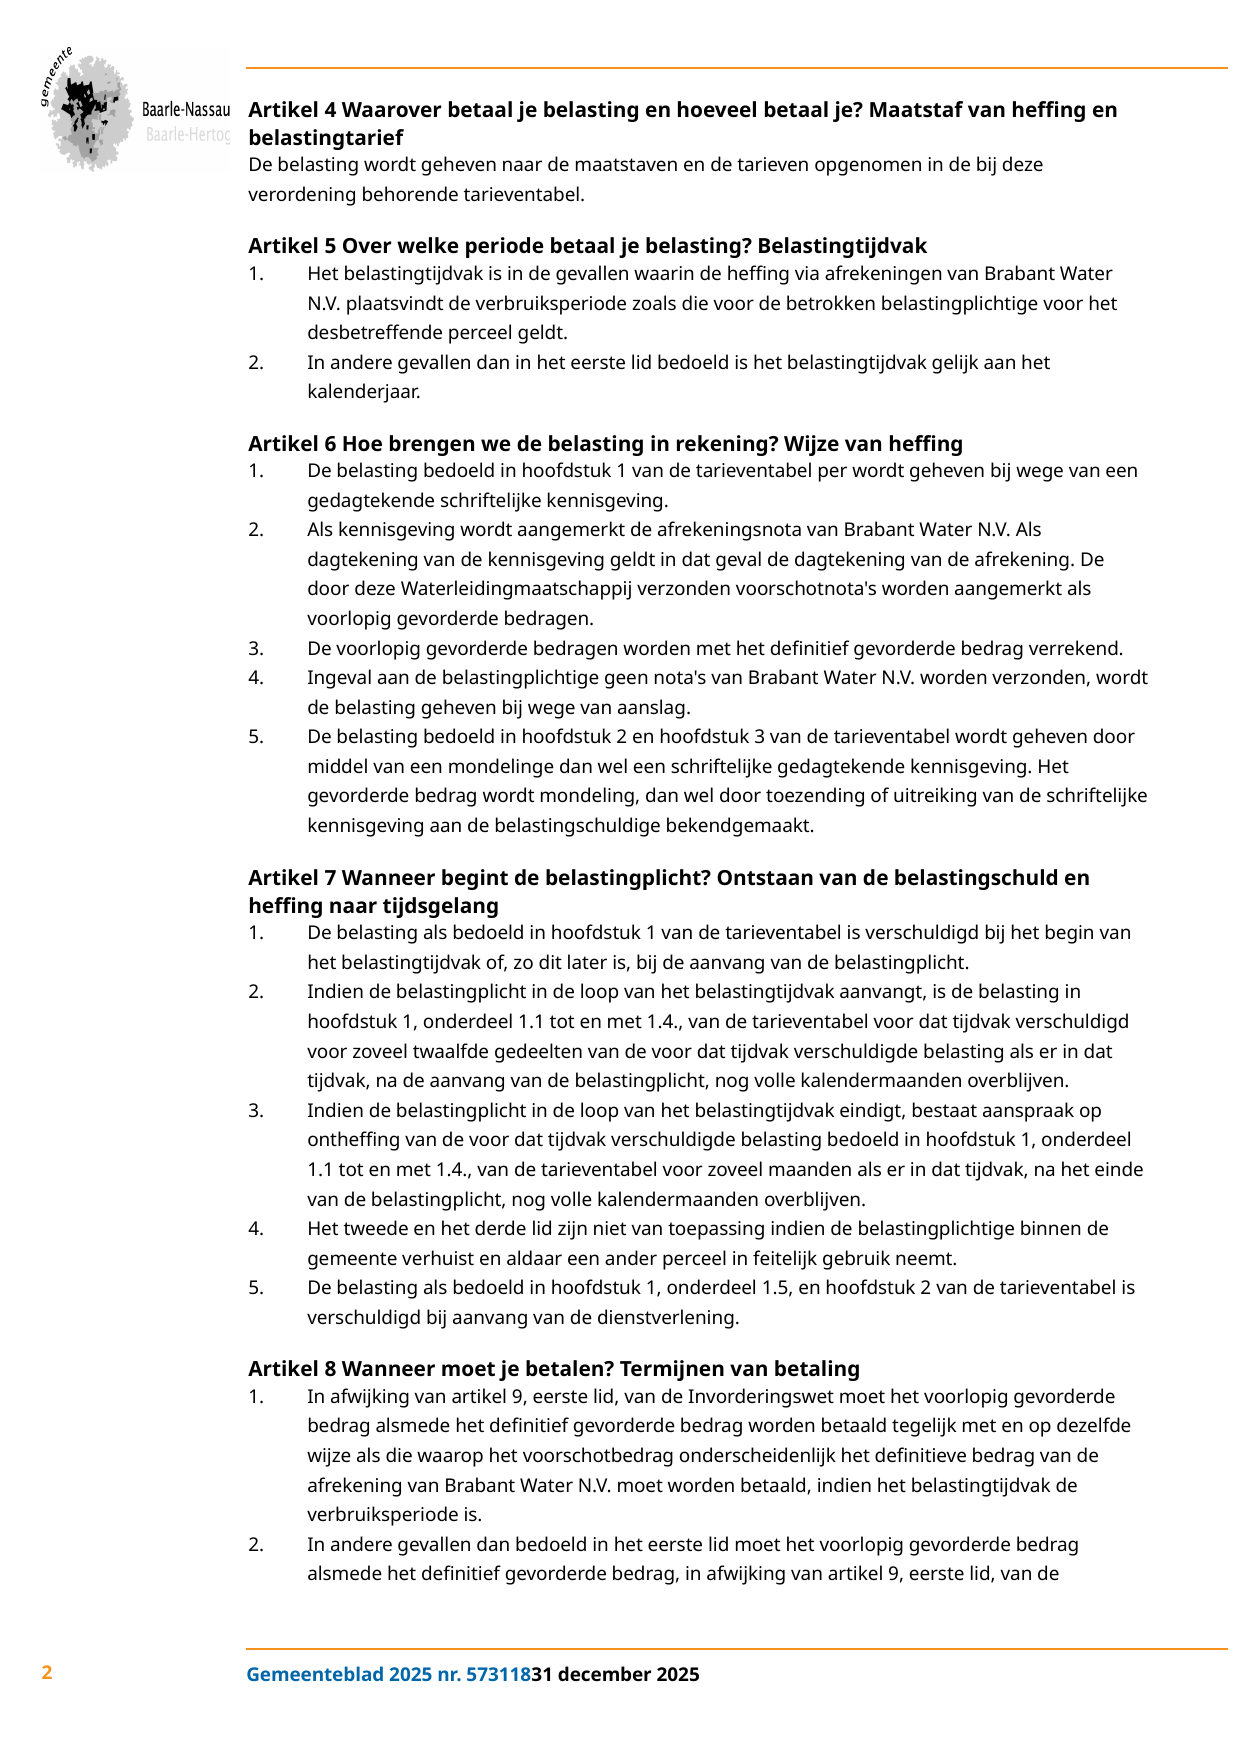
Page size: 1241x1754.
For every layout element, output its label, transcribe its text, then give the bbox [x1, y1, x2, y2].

list In andere gevallen dan bedoeld in het eerste lid moet het voorlopig gevorderde bedrag alsmede het definitief gevorderde bedrag, in afwijking van artikel 9, eerste lid, van de [248, 1531, 1152, 1586]
list Het belastingtijdvak is in de gevallen waarin de heffing via afrekeningen van Brabant Water N.V. plaatsvindt de verbruiksperiode zoals die voor de betrokken belastingplichtige voor het desbetreffende perceel geldt. [248, 260, 1152, 345]
text Artikel 4 Waarover betaal je belasting en hoeveel betaal je? Maatstaf van heffing en belastingtarief [248, 95, 1152, 152]
list De belasting bedoeld in hoofdstuk 1 van de tarieventabel per wordt geheven bij wege van een gedagtekende schriftelijke kennisgeving. [248, 457, 1152, 513]
text Artikel 7 Wanneer begint de belastingplicht? Ontstaan van de belastingschuld en heffing naar tijdsgelang [248, 863, 1152, 919]
list De belasting als bedoeld in hoofdstuk 1 van de tarieventabel is verschuldigd bij het begin van het belastingtijdvak of, zo dit later is, bij de aanvang van de belastingplicht. [248, 919, 1152, 975]
list In afwijking van artikel 9, eerste lid, van de Invorderingswet moet het voorlopig gevorderde bedrag alsmede het definitief gevorderde bedrag worden betaald tegelijk met en op dezelfde wijze als die waarop het voorschotbedrag onderscheidenlijk het definitieve bedrag van de afrekening van Brabant Water N.V. moet worden betaald, indien het belastingtijdvak de verbruiksperiode is. [248, 1383, 1152, 1527]
list Het tweede en het derde lid zijn niet van toepassing indien de belastingplichtige binnen de gemeente verhuist en aldaar een ander perceel in feitelijk gebruik neemt. [248, 1215, 1152, 1271]
list Indien de belastingplicht in de loop van het belastingtijdvak eindigt, bestaat aanspraak op ontheffing van de voor dat tijdvak verschuldigde belasting bedoeld in hoofdstuk 1, onderdeel 1.1 tot en met 1.4., van de tarieventabel voor zoveel maanden als er in dat tijdvak, na het einde van de belastingplicht, nog volle kalendermaanden overblijven. [248, 1097, 1152, 1212]
list Indien de belastingplicht in de loop van het belastingtijdvak aanvangt, is de belasting in hoofdstuk 1, onderdeel 1.1 tot en met 1.4., van de tarieventabel voor dat tijdvak verschuldigd voor zoveel twaalfde gedeelten van de voor dat tijdvak verschuldigde belasting als er in dat tijdvak, na de aanvang van de belastingplicht, nog volle kalendermaanden overblijven. [248, 979, 1152, 1093]
picture [41, 47, 231, 172]
list In andere gevallen dan in het eerste lid bedoeld is het belastingtijdvak gelijk aan het kalenderjaar. [248, 349, 1152, 404]
list De belasting als bedoeld in hoofdstuk 1, onderdeel 1.5, en hoofdstuk 2 van de tarieventabel is verschuldigd bij aanvang van de dienstverlening. [248, 1274, 1152, 1330]
text Artikel 6 Hoe brengen we de belasting in rekening? Wijze van heffing [248, 429, 1152, 457]
list Als kennisgeving wordt aangemerkt de afrekeningsnota van Brabant Water N.V. Als dagtekening van de kennisgeving geldt in dat geval de dagtekening van de afrekening. De door deze Waterleidingmaatschappij verzonden voorschotnota's worden aangemerkt als voorlopig gevorderde bedragen. [248, 516, 1152, 631]
text De belasting wordt geheven naar de maatstaven en de tarieven opgenomen in de bij deze verordening behorende tarieventabel. [248, 152, 1152, 207]
list De voorlopig gevorderde bedragen worden met het definitief gevorderde bedrag verrekend. [248, 635, 1152, 661]
text Artikel 8 Wanneer moet je betalen? Termijnen van betaling [248, 1354, 1152, 1383]
text Artikel 5 Over welke periode betaal je belasting? Belastingtijdvak [248, 232, 1152, 260]
list De belasting bedoeld in hoofdstuk 2 en hoofdstuk 3 van de tarieventabel wordt geheven door middel van een mondelinge dan wel een schriftelijke gedagtekende kennisgeving. Het gevorderde bedrag wordt mondeling, dan wel door toezending of uitreiking van de schriftelijke kennisgeving aan de belastingschuldige bekendgemaakt. [248, 723, 1152, 838]
list Ingeval aan de belastingplichtige geen nota's van Brabant Water N.V. worden verzonden, wordt de belasting geheven bij wege van aanslag. [248, 664, 1152, 720]
